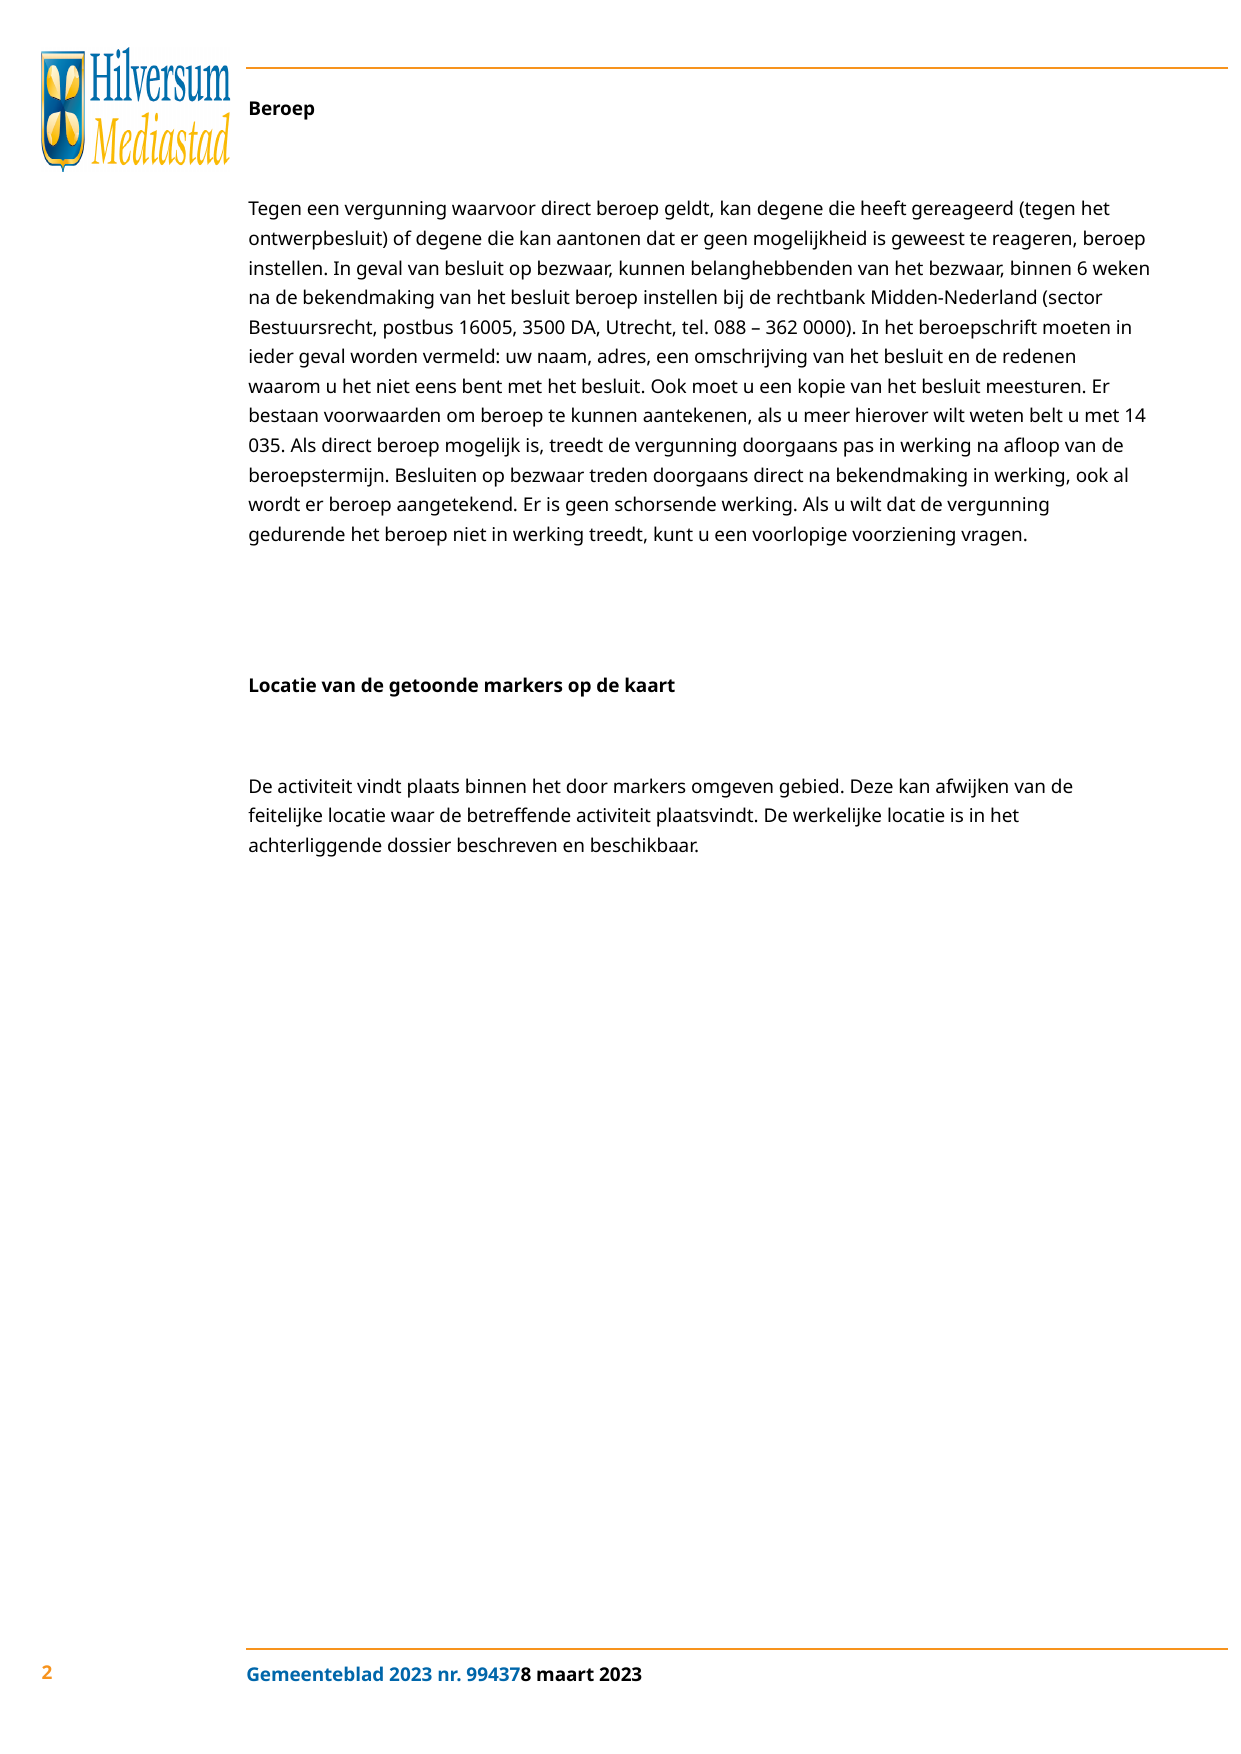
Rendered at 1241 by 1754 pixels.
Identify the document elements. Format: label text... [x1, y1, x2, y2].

text Beroep [248, 95, 1152, 121]
picture [41, 47, 231, 172]
text De activiteit vindt plaats binnen het door markers omgeven gebied. Deze kan afwijken van de feitelijke locatie waar de betreffende activiteit plaatsvindt. De werkelijke locatie is in het achterliggende dossier beschreven en beschikbaar. [248, 773, 1152, 858]
text Locatie van de getoonde markers op de kaart [248, 672, 1152, 698]
text Tegen een vergunning waarvoor direct beroep geldt, kan degene die heeft gereageerd (tegen het ontwerpbesluit) of degene die kan aantonen dat er geen mogelijkheid is geweest te reageren, beroep instellen. In geval van besluit op bezwaar, kunnen belanghebbenden van het bezwaar, binnen 6 weken na de bekendmaking van het besluit beroep instellen bij de rechtbank Midden-Nederland (sector Bestuursrecht, postbus 16005, 3500 DA, Utrecht, tel. 088 – 362 0000). In het beroepschrift moeten in ieder geval worden vermeld: uw naam, adres, een omschrijving van het besluit en de redenen waarom u het niet eens bent met het besluit. Ook moet u een kopie van het besluit meesturen. Er bestaan voorwaarden om beroep te kunnen aantekenen, als u meer hierover wilt weten belt u met 14 035. Als direct beroep mogelijk is, treedt de vergunning doorgaans pas in werking na afloop van de beroepstermijn. Besluiten op bezwaar treden doorgaans direct na bekendmaking in werking, ook al wordt er beroep aangetekend. Er is geen schorsende werking. Als u wilt dat de vergunning gedurende het beroep niet in werking treedt, kunt u een voorlopige voorziening vragen. [248, 196, 1152, 547]
